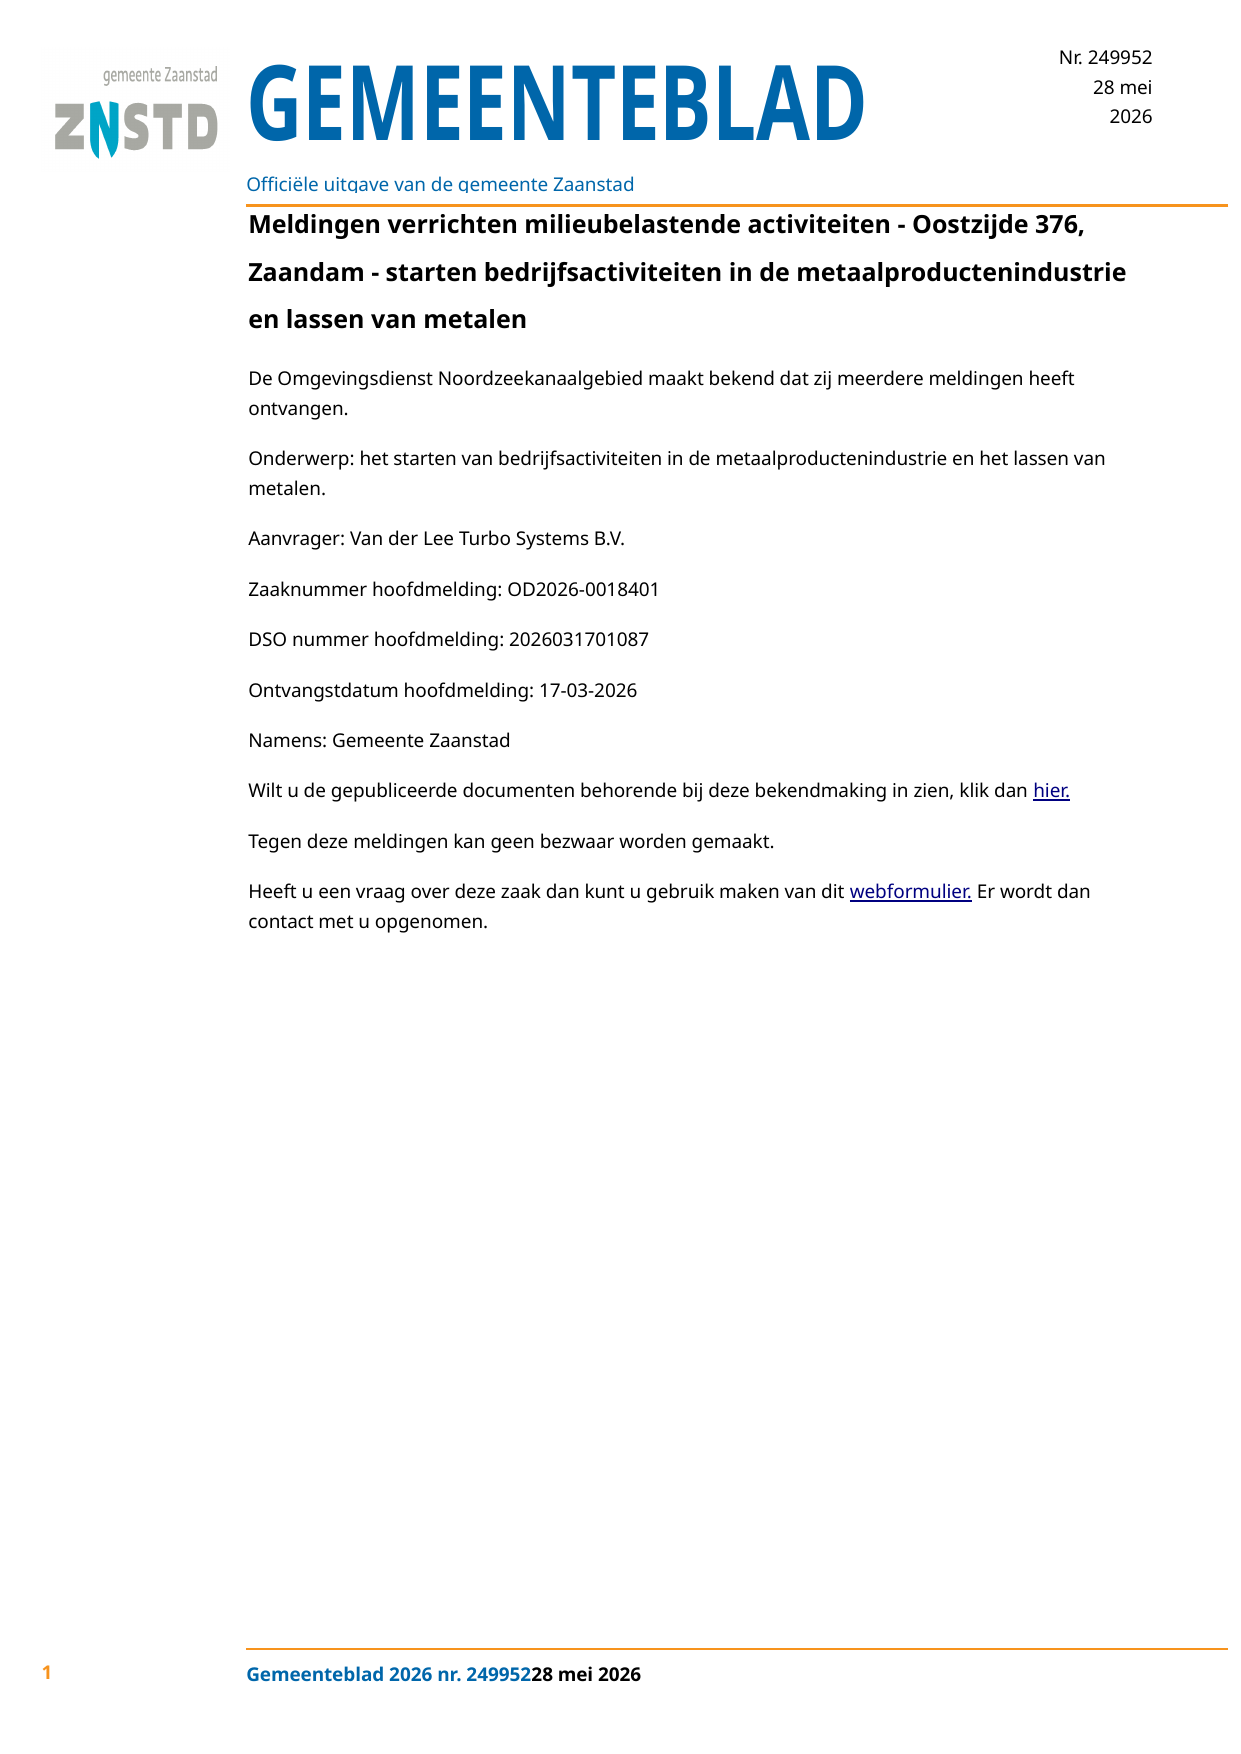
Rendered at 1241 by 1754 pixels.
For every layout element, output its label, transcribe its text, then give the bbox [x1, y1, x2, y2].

text Meldingen verrichten milieubelastende activiteiten - Oostzijde 376, Zaandam - starten bedrijfsactiviteiten in de metaalproductenindustrie en lassen van metalen [248, 207, 1152, 336]
text Onderwerp: het starten van bedrijfsactiviteiten in de metaalproductenindustrie en het lassen van metalen. [248, 446, 1152, 501]
text Namens: Gemeente Zaanstad [248, 727, 1152, 753]
text Tegen deze meldingen kan geen bezwaar worden gemaakt. [248, 828, 1152, 854]
text Wilt u de gepubliceerde documenten behorende bij deze bekendmaking in zien, klik dan hier. [248, 778, 1152, 803]
text Zaaknummer hoofdmelding: OD2026-0018401 [248, 576, 1152, 602]
picture [41, 47, 231, 172]
text Aanvrager: Van der Lee Turbo Systems B.V. [248, 526, 1152, 551]
text De Omgevingsdienst Noordzeekanaalgebied maakt bekend dat zij meerdere meldingen heeft ontvangen. [248, 366, 1152, 421]
text Ontvangstdatum hoofdmelding: 17-03-2026 [248, 677, 1152, 702]
text Heeft u een vraag over deze zaak dan kunt u gebruik maken van dit webformulier. Er wordt dan contact met u opgenomen. [248, 878, 1152, 934]
text DSO nummer hoofdmelding: 2026031701087 [248, 626, 1152, 652]
